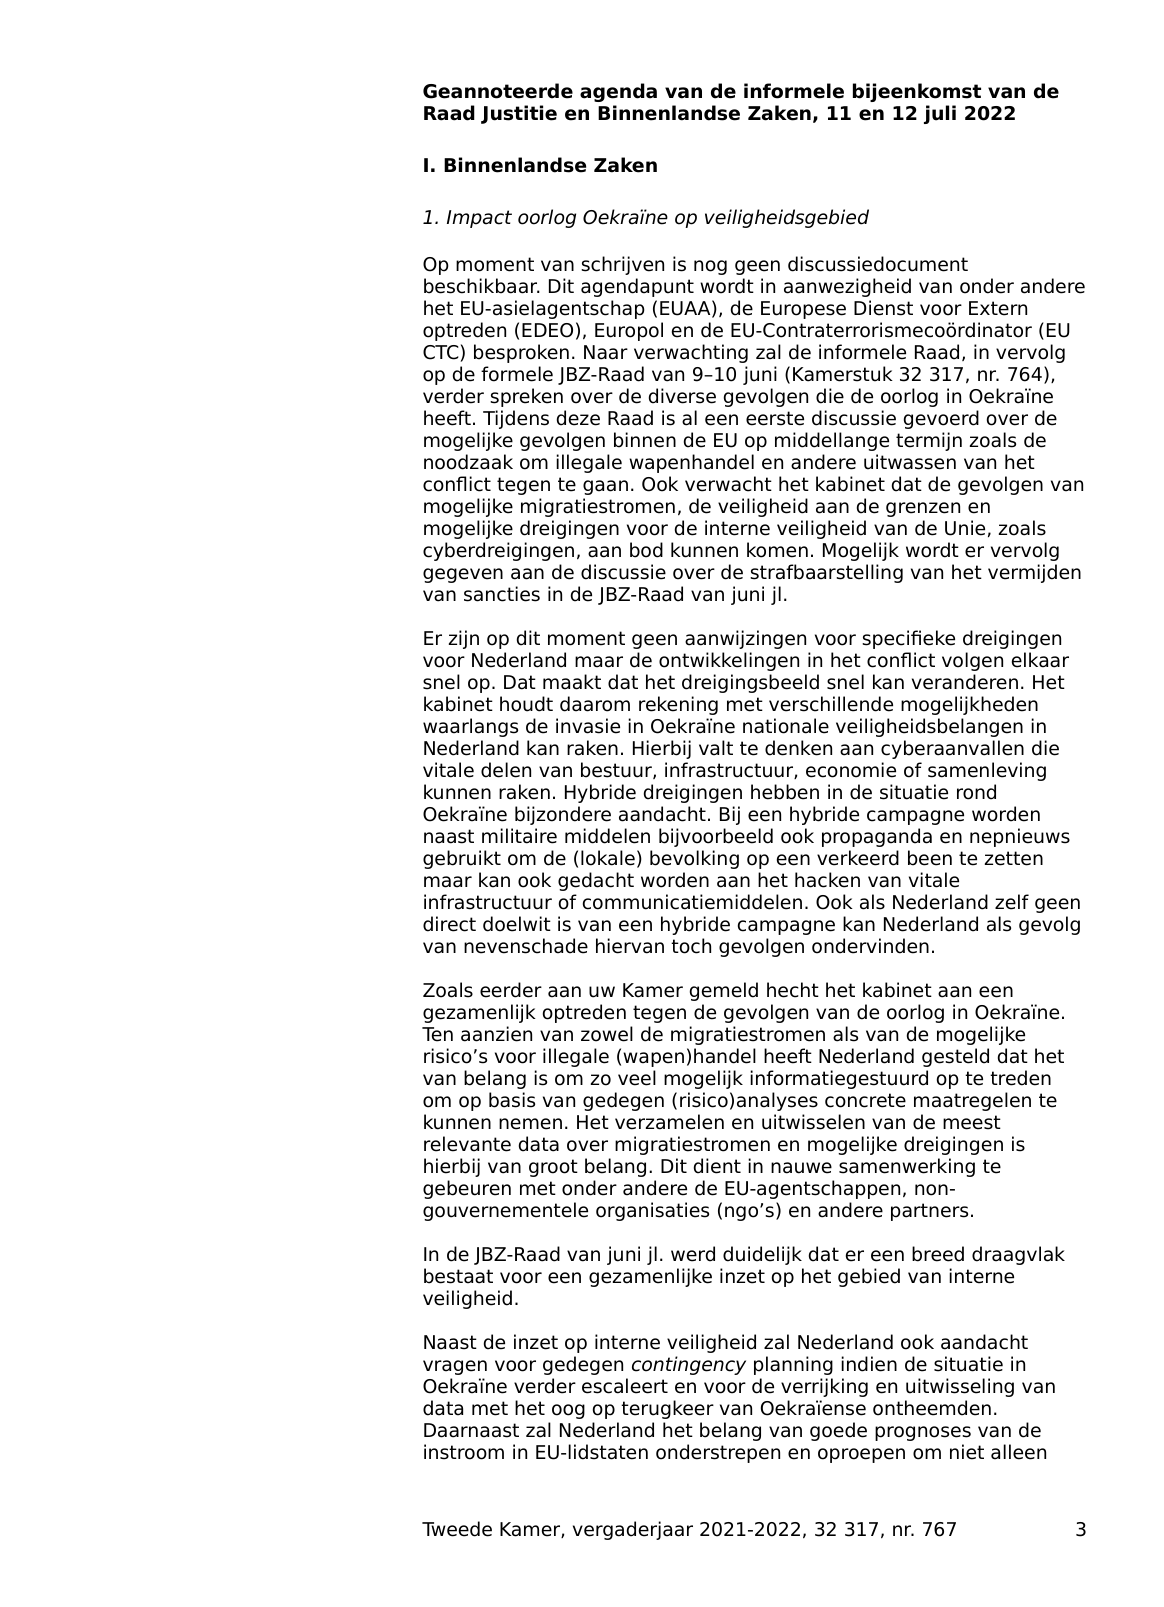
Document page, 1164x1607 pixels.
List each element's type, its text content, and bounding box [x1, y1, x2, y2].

subtitle I. Binnenlandse Zaken [422, 155, 1087, 177]
text Zoals eerder aan uw Kamer gemeld hecht het kabinet aan een gezamenlijk optreden tegen de gevolgen van de oorlog in Oekraïne. Ten aanzien van zowel de migratiestromen als van de mogelijke risico’s voor illegale (wapen)handel heeft Nederland gesteld dat het van belang is om zo veel mogelijk informatiegestuurd op te treden om op basis van gedegen (risico)analyses concrete maatregelen te kunnen nemen. Het verzamelen en uitwisselen van de meest relevante data over migratiestromen en mogelijke dreigingen is hierbij van groot belang. Dit dient in nauwe samenwerking te gebeuren met onder andere de EU-agentschappen, non-gouvernementele organisaties (ngo’s) en andere partners. [422, 980, 1087, 1222]
subtitle Geannoteerde agenda van de informele bijeenkomst van de Raad Justitie en Binnenlandse Zaken, 11 en 12 juli 2022 [422, 81, 1087, 125]
text In de JBZ-Raad van juni jl. werd duidelijk dat er een breed draagvlak bestaat voor een gezamenlijke inzet op het gebied van interne veiligheid. [422, 1244, 1087, 1310]
text Er zijn op dit moment geen aanwijzingen voor specifieke dreigingen voor Nederland maar de ontwikkelingen in het conflict volgen elkaar snel op. Dat maakt dat het dreigingsbeeld snel kan veranderen. Het kabinet houdt daarom rekening met verschillende mogelijkheden waarlangs de invasie in Oekraïne nationale veiligheidsbelangen in Nederland kan raken. Hierbij valt te denken aan cyberaanvallen die vitale delen van bestuur, infrastructuur, economie of samenleving kunnen raken. Hybride dreigingen hebben in de situatie rond Oekraïne bijzondere aandacht. Bij een hybride campagne worden naast militaire middelen bijvoorbeeld ook propaganda en nepnieuws gebruikt om de (lokale) bevolking op een verkeerd been te zetten maar kan ook gedacht worden aan het hacken van vitale infrastructuur of communicatiemiddelen. Ook als Nederland zelf geen direct doelwit is van een hybride campagne kan Nederland als gevolg van nevenschade hiervan toch gevolgen ondervinden. [422, 628, 1087, 958]
subtitle 1. Impact oorlog Oekraïne op veiligheidsgebied [422, 207, 1087, 229]
text Naast de inzet op interne veiligheid zal Nederland ook aandacht vragen voor gedegen contingency planning indien de situatie in Oekraïne verder escaleert en voor de verrijking en uitwisseling van data met het oog op terugkeer van Oekraïense ontheemden. Daarnaast zal Nederland het belang van goede prognoses van de instroom in EU-lidstaten onderstrepen en oproepen om niet alleen [422, 1332, 1087, 1464]
text Op moment van schrijven is nog geen discussiedocument beschikbaar. Dit agendapunt wordt in aanwezigheid van onder andere het EU-asielagentschap (EUAA), de Europese Dienst voor Extern optreden (EDEO), Europol en de EU-Contraterrorismecoördinator (EU CTC) besproken. Naar verwachting zal de informele Raad, in vervolg op de formele JBZ-Raad van 9–10 juni (Kamerstuk 32 317, nr. 764), verder spreken over de diverse gevolgen die de oorlog in Oekraïne heeft. Tijdens deze Raad is al een eerste discussie gevoerd over de mogelijke gevolgen binnen de EU op middellange termijn zoals de noodzaak om illegale wapenhandel en andere uitwassen van het conflict tegen te gaan. Ook verwacht het kabinet dat de gevolgen van mogelijke migratiestromen, de veiligheid aan de grenzen en mogelijke dreigingen voor de interne veiligheid van de Unie, zoals cyberdreigingen, aan bod kunnen komen. Mogelijk wordt er vervolg gegeven aan de discussie over de strafbaarstelling van het vermijden van sancties in de JBZ-Raad van juni jl. [422, 254, 1087, 606]
